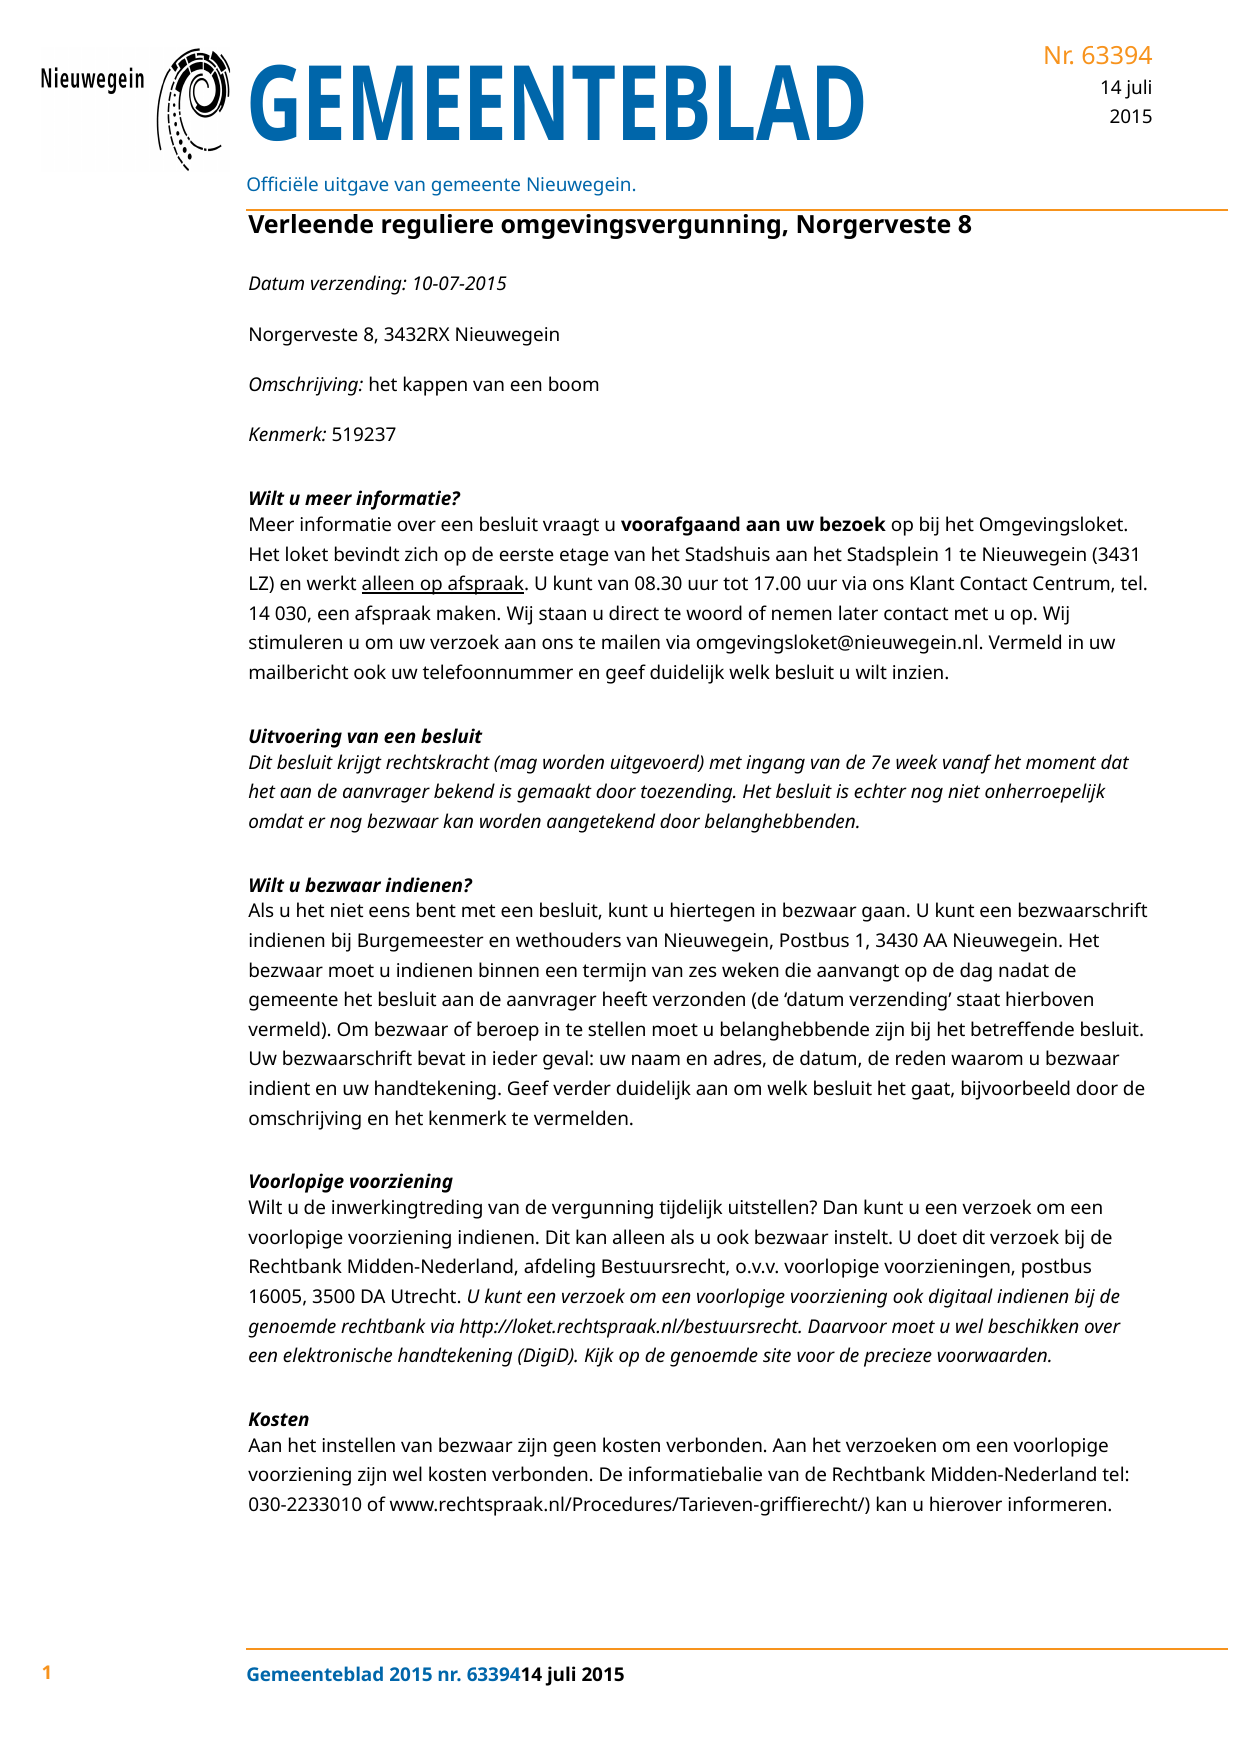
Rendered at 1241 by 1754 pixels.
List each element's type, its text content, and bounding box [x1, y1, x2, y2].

text Meer informatie over een besluit vraagt u voorafgaand aan uw bezoek op bij het Omgevingsloket. Het loket bevindt zich op de eerste etage van het Stadshuis aan het Stadsplein 1 te Nieuwegein (3431 LZ) en werkt alleen op afspraak. U kunt van 08.30 uur tot 17.00 uur via ons Klant Contact Centrum, tel. 14 030, een afspraak maken. Wij staan u direct te woord of nemen later contact met u op. Wij stimuleren u om uw verzoek aan ons te mailen via omgevingsloket@nieuwegein.nl. Vermeld in uw mailbericht ook uw telefoonnummer en geef duidelijk welk besluit u wilt inzien. [248, 511, 1152, 685]
text Kosten [248, 1406, 1152, 1432]
text Wilt u bezwaar indienen? [248, 872, 1152, 898]
text Kenmerk: 519237 [248, 422, 1152, 447]
text Voorlopige voorziening [248, 1169, 1152, 1194]
text Verleende reguliere omgevingsvergunning, Norgerveste 8 [248, 211, 1152, 241]
text Norgerveste 8, 3432RX Nieuwegein [248, 321, 1152, 346]
text Als u het niet eens bent met een besluit, kunt u hiertegen in bezwaar gaan. U kunt een bezwaarschrift indienen bij Burgemeester en wethouders van Nieuwegein, Postbus 1, 3430 AA Nieuwegein. Het bezwaar moet u indienen binnen een termijn van zes weken die aanvangt op de dag nadat de gemeente het besluit aan de aanvrager heeft verzonden (de ‘datum verzending’ staat hierboven vermeld). Om bezwaar of beroep in te stellen moet u belanghebbende zijn bij het betreffende besluit. Uw bezwaarschrift bevat in ieder geval: uw naam en adres, de datum, de reden waarom u bezwaar indient en uw handtekening. Geef verder duidelijk aan om welk besluit het gaat, bijvoorbeeld door de omschrijving en het kenmerk te vermelden. [248, 898, 1152, 1131]
text Dit besluit krijgt rechtskracht (mag worden uitgevoerd) met ingang van de 7e week vanaf het moment dat het aan de aanvrager bekend is gemaakt door toezending. Het besluit is echter nog niet onherroepelijk omdat er nog bezwaar kan worden aangetekend door belanghebbenden. [248, 749, 1152, 834]
text Datum verzending: 10-07-2015 [248, 270, 1152, 296]
text Uitvoering van een besluit [248, 723, 1152, 749]
text Omschrijving: het kappen van een boom [248, 371, 1152, 397]
text Wilt u meer informatie? [248, 486, 1152, 511]
text Wilt u de inwerkingtreding van de vergunning tijdelijk uitstellen? Dan kunt u een verzoek om een voorlopige voorziening indienen. Dit kan alleen als u ook bezwaar instelt. U doet dit verzoek bij de Rechtbank Midden-Nederland, afdeling Bestuursrecht, o.v.v. voorlopige voorzieningen, postbus 16005, 3500 DA Utrecht. U kunt een verzoek om een voorlopige voorziening ook digitaal indienen bij de genoemde rechtbank via http://loket.rechtspraak.nl/bestuursrecht. Daarvoor moet u wel beschikken over een elektronische handtekening (DigiD). Kijk op de genoemde site voor de precieze voorwaarden. [248, 1194, 1152, 1368]
picture [41, 47, 231, 172]
text Aan het instellen van bezwaar zijn geen kosten verbonden. Aan het verzoeken om een voorlopige voorziening zijn wel kosten verbonden. De informatiebalie van de Rechtbank Midden-Nederland tel: 030-2233010 of www.rechtspraak.nl/Procedures/Tarieven-griffierecht/) kan u hierover informeren. [248, 1432, 1152, 1517]
